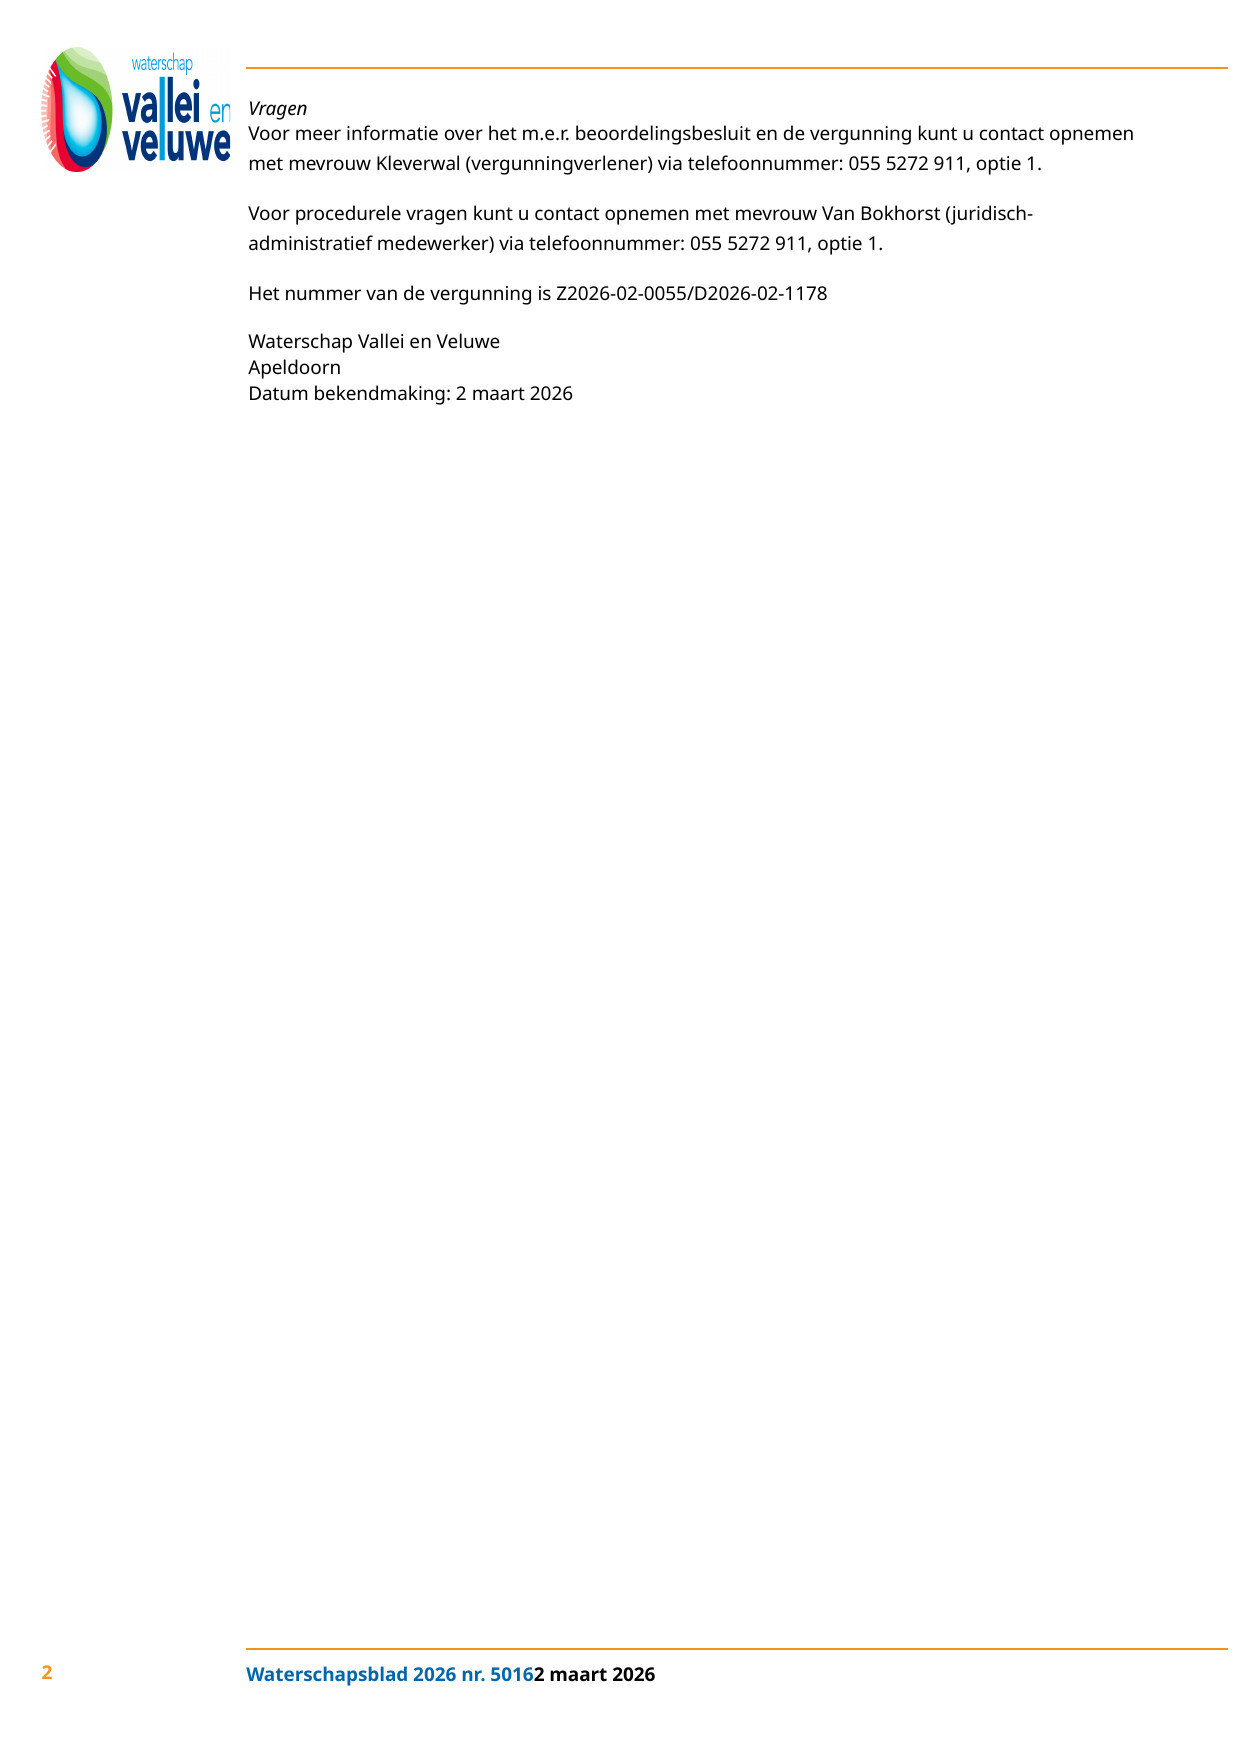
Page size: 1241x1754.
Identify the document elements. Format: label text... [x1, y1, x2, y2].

text Voor meer informatie over het m.e.r. beoordelingsbesluit en de vergunning kunt u contact opnemen met mevrouw Kleverwal (vergunningverlener) via telefoonnummer: 055 5272 911, optie 1. [248, 121, 1152, 176]
text Voor procedurele vragen kunt u contact opnemen met mevrouw Van Bokhorst (juridisch-administratief medewerker) via telefoonnummer: 055 5272 911, optie 1. [248, 201, 1152, 256]
text Waterschap Vallei en Veluwe [248, 328, 1152, 354]
text Datum bekendmaking: 2 maart 2026 [248, 380, 1152, 406]
text Vragen [248, 95, 1152, 121]
text Het nummer van de vergunning is Z2026-02-0055/D2026-02-1178 [248, 281, 1152, 306]
picture [41, 47, 231, 172]
text Apeldoorn [248, 354, 1152, 380]
